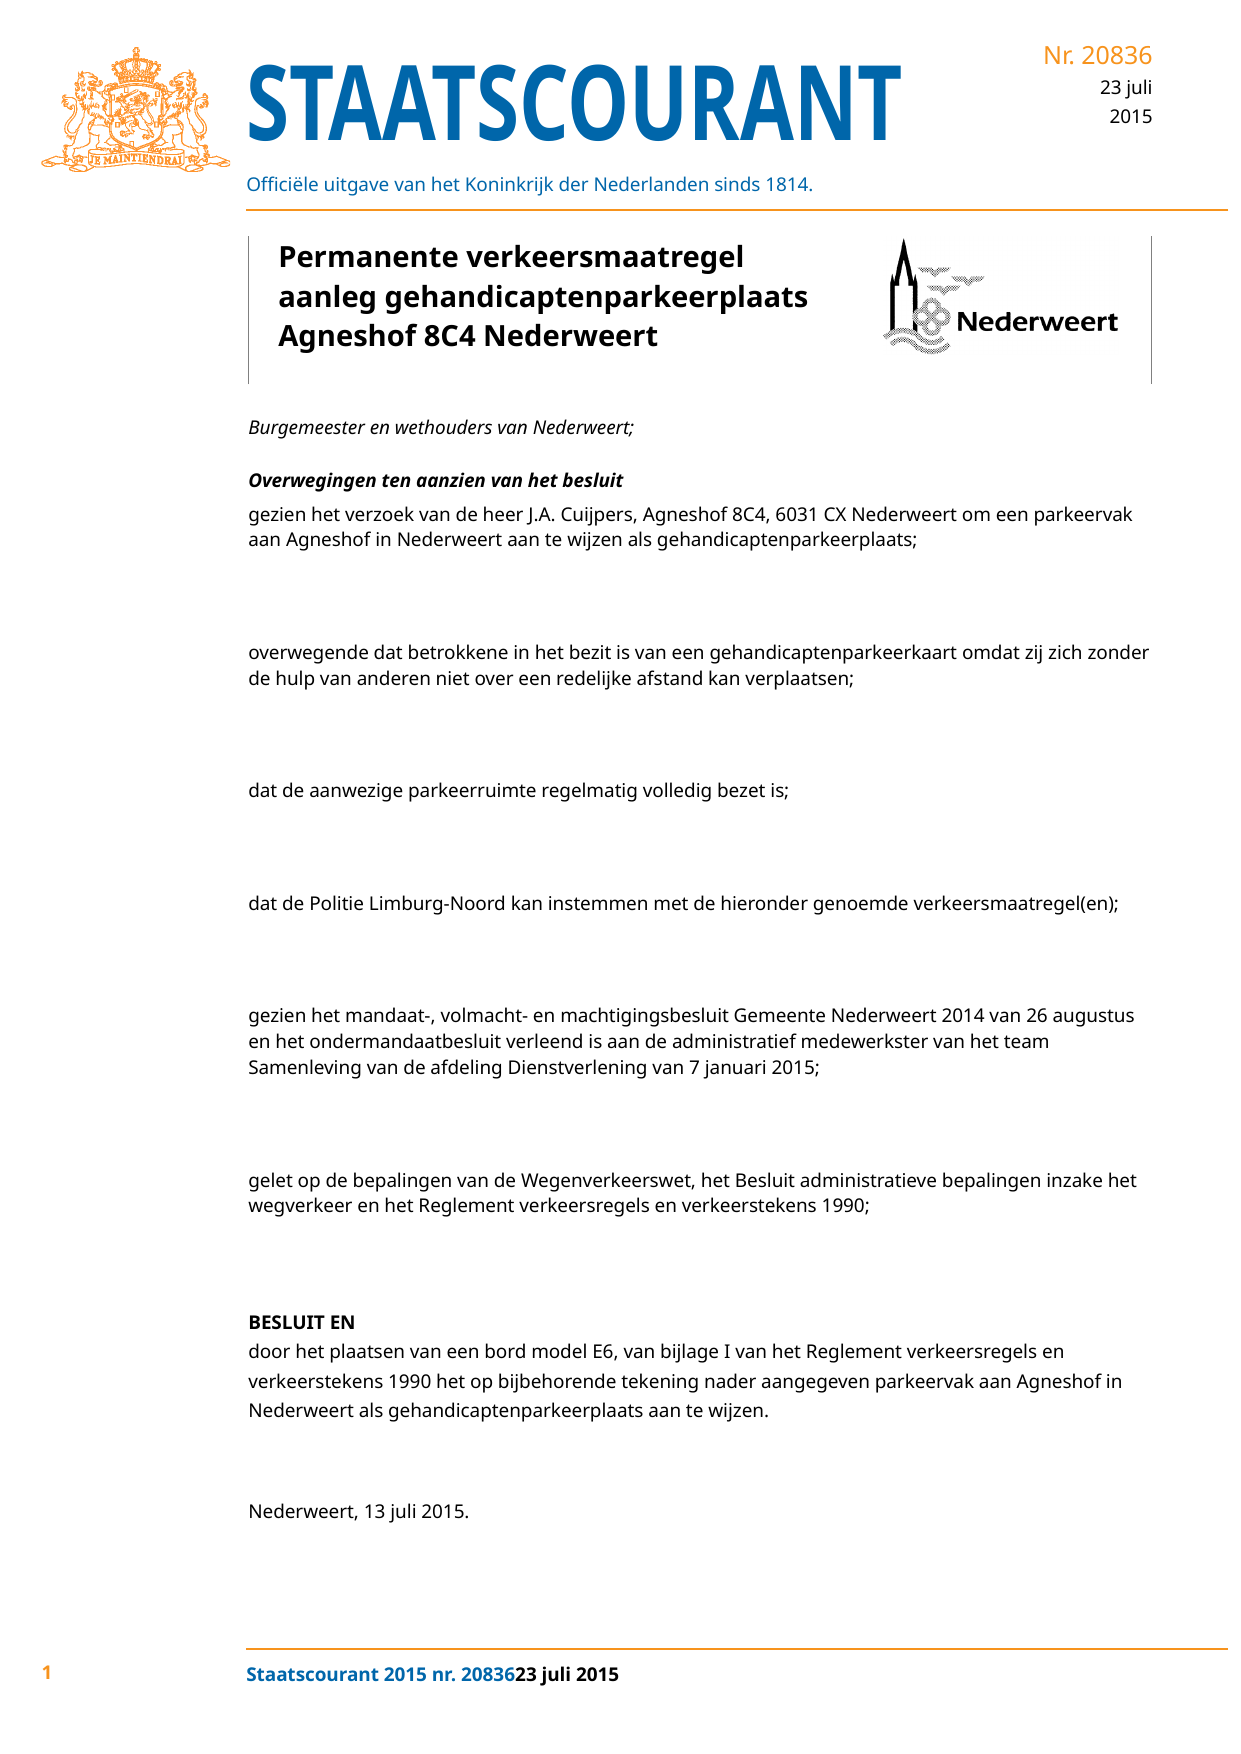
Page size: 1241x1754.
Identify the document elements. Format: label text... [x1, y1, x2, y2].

picture [41, 47, 231, 172]
text overwegende dat betrokkene in het bezit is van een gehandicaptenparkeerkaart omdat zij zich zonder de hulp van anderen niet over een redelijke afstand kan verplaatsen; [248, 639, 1152, 691]
text Burgemeester en wethouders van Nederweert; [248, 414, 1152, 440]
text dat de aanwezige parkeerruimte regelmatig volledig bezet is; [248, 777, 1152, 803]
text gezien het verzoek van de heer J.A. Cuijpers, Agneshof 8C4, 6031 CX Nederweert om een parkeervak aan Agneshof in Nederweert aan te wijzen als gehandicaptenparkeerplaats; [248, 501, 1152, 552]
text gezien het mandaat-, volmacht- en machtigingsbesluit Gemeente Nederweert 2014 van 26 augustus en het ondermandaatbesluit verleend is aan de administratief medewerkster van het team Samenleving van de afdeling Dienstverlening van 7 januari 2015; [248, 1003, 1152, 1080]
text BESLUIT EN [248, 1309, 1152, 1335]
table_header [850, 236, 1151, 384]
text door het plaatsen van een bord model E6, van bijlage I van het Reglement verkeersregels en verkeerstekens 1990 het op bijbehorende tekening nader aangegeven parkeervak aan Agneshof in Nederweert als gehandicaptenparkeerplaats aan te wijzen. [248, 1338, 1152, 1423]
text gelet op de bepalingen van de Wegenverkeerswet, het Besluit administratieve bepalingen inzake het wegverkeer en het Reglement verkeersregels en verkeerstekens 1990; [248, 1167, 1152, 1218]
picture [882, 236, 1119, 355]
table_header Permanente verkeersmaatregel aanleg gehandicaptenparkeerplaats Agneshof 8C4 Nederweert [249, 236, 850, 384]
text dat de Politie Limburg-Noord kan instemmen met de hieronder genoemde verkeersmaatregel(en); [248, 890, 1152, 916]
text Nederweert, 13 juli 2015. [248, 1498, 1152, 1524]
text Overwegingen ten aanzien van het besluit [248, 467, 1152, 492]
